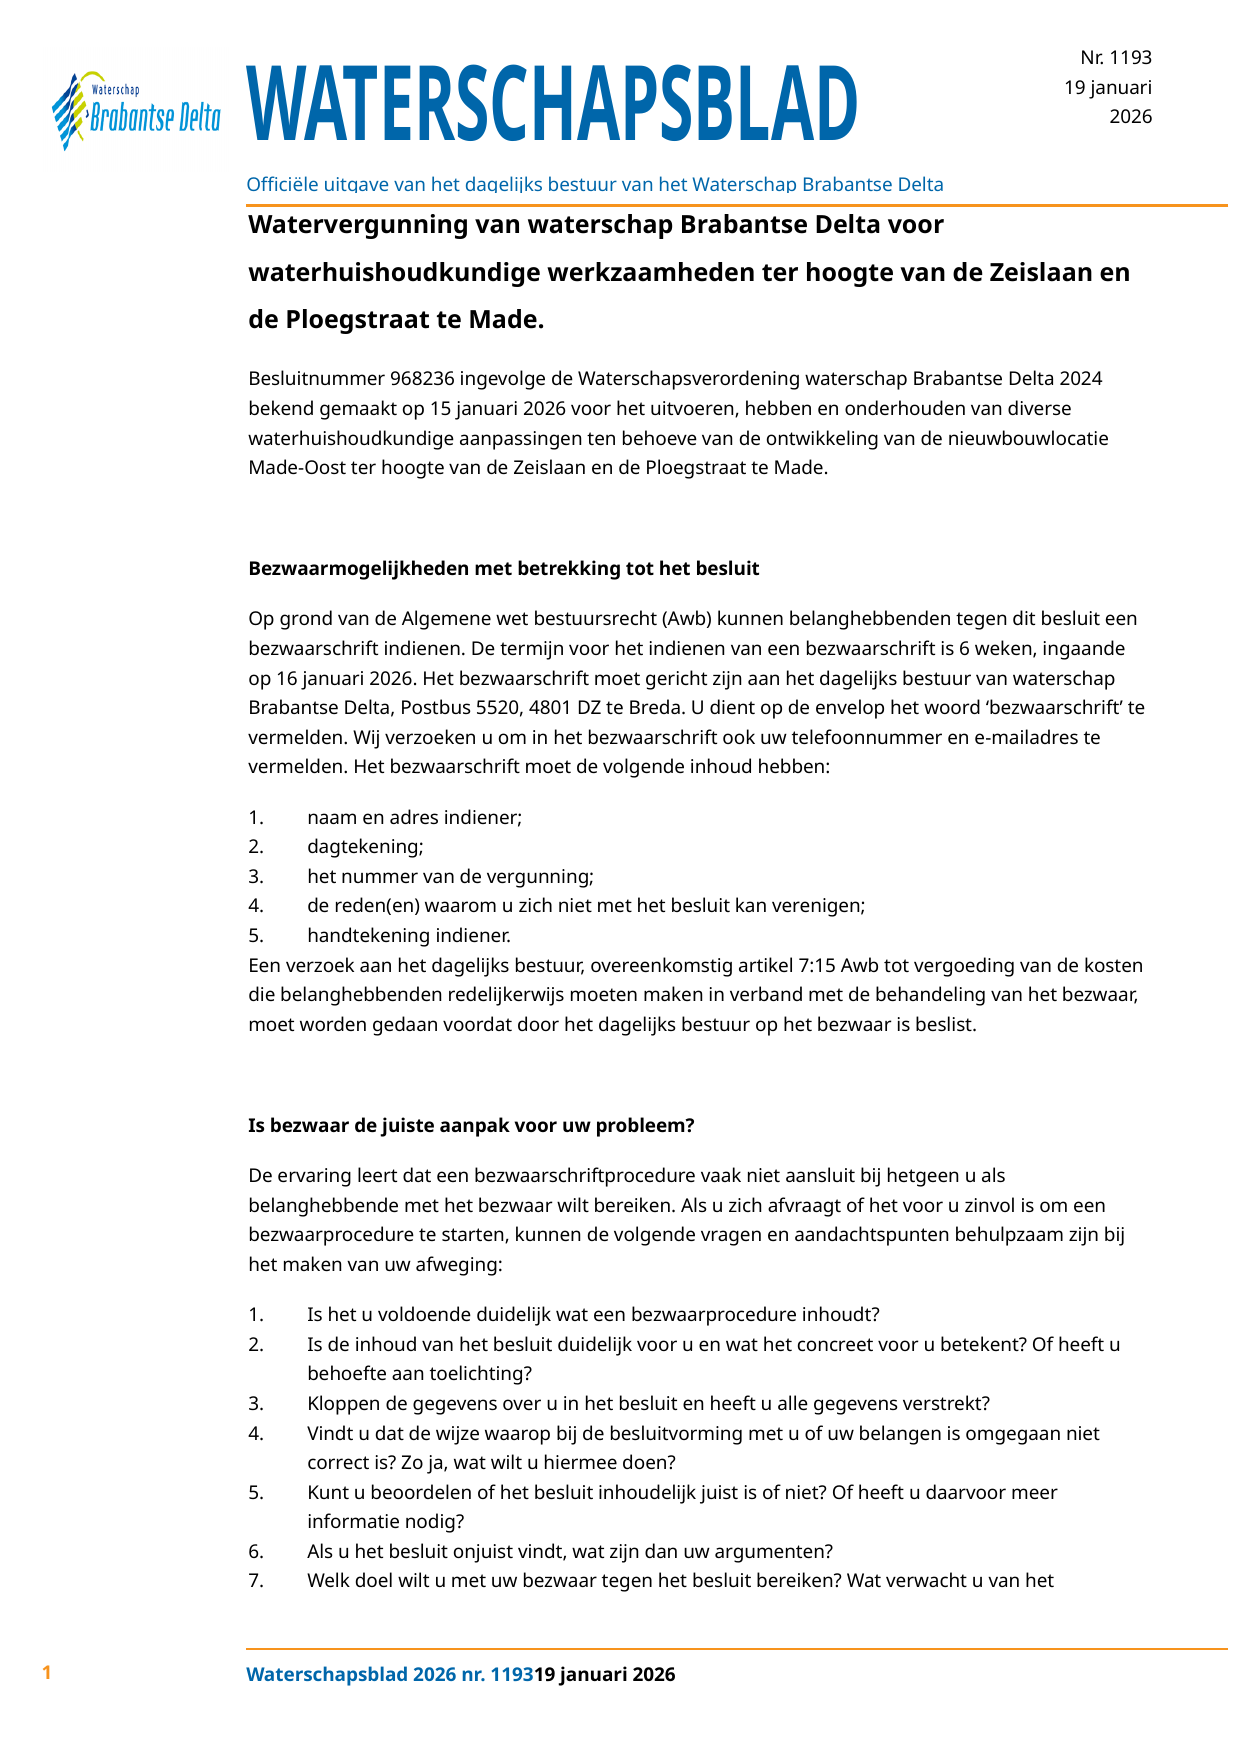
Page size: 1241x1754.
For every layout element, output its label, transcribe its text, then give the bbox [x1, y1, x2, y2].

text Op grond van de Algemene wet bestuursrecht (Awb) kunnen belanghebbenden tegen dit besluit een bezwaarschrift indienen. De termijn voor het indienen van een bezwaarschrift is 6 weken, ingaande op 16 januari 2026. Het bezwaarschrift moet gericht zijn aan het dagelijks bestuur van waterschap Brabantse Delta, Postbus 5520, 4801 DZ te Breda. U dient op de envelop het woord ‘bezwaarschrift’ te vermelden. Wij verzoeken u om in het bezwaarschrift ook uw telefoonnummer en e‑mailadres te vermelden. Het bezwaarschrift moet de volgende inhoud hebben: [248, 606, 1152, 779]
list Als u het besluit onjuist vindt, wat zijn dan uw argumenten? [248, 1538, 1152, 1564]
list Welk doel wilt u met uw bezwaar tegen het besluit bereiken? Wat verwacht u van het [248, 1568, 1152, 1593]
list handtekening indiener. [248, 922, 1152, 948]
text Besluitnummer 968236 ingevolge de Waterschapsverordening waterschap Brabantse Delta 2024 bekend gemaakt op 15 januari 2026 voor het uitvoeren, hebben en onderhouden van diverse waterhuishoudkundige aanpassingen ten behoeve van de ontwikkeling van de nieuwbouwlocatie Made-Oost ter hoogte van de Zeislaan en de Ploegstraat te Made. [248, 366, 1152, 480]
list Vindt u dat de wijze waarop bij de besluitvorming met u of uw belangen is omgegaan niet correct is? Zo ja, wat wilt u hiermee doen? [248, 1420, 1152, 1475]
list Is het u voldoende duidelijk wat een bezwaarprocedure inhoudt? [248, 1301, 1152, 1327]
text Bezwaarmogelijkheden met betrekking tot het besluit [248, 555, 1152, 581]
text Watervergunning van waterschap Brabantse Delta voor waterhuishoudkundige werkzaamheden ter hoogte van de Zeislaan en de Ploegstraat te Made. [248, 207, 1152, 336]
list dagtekening; [248, 833, 1152, 859]
picture [41, 47, 231, 172]
list naam en adres indiener; [248, 804, 1152, 829]
text Een verzoek aan het dagelijks bestuur, overeenkomstig artikel 7:15 Awb tot vergoeding van de kosten die belanghebbenden redelijkerwijs moeten maken in verband met de behandeling van het bezwaar, moet worden gedaan voordat door het dagelijks bestuur op het bezwaar is beslist. [248, 952, 1152, 1037]
list Kunt u beoordelen of het besluit inhoudelijk juist is of niet? Of heeft u daarvoor meer informatie nodig? [248, 1479, 1152, 1534]
text Is bezwaar de juiste aanpak voor uw probleem? [248, 1112, 1152, 1137]
text De ervaring leert dat een bezwaarschriftprocedure vaak niet aansluit bij hetgeen u als belanghebbende met het bezwaar wilt bereiken. Als u zich afvraagt of het voor u zinvol is om een bezwaarprocedure te starten, kunnen de volgende vragen en aandachtspunten behulpzaam zijn bij het maken van uw afweging: [248, 1162, 1152, 1277]
list het nummer van de vergunning; [248, 863, 1152, 889]
list Is de inhoud van het besluit duidelijk voor u en wat het concreet voor u betekent? Of heeft u behoefte aan toelichting? [248, 1331, 1152, 1386]
list Kloppen de gegevens over u in het besluit en heeft u alle gegevens verstrekt? [248, 1390, 1152, 1416]
list de reden(en) waarom u zich niet met het besluit kan verenigen; [248, 893, 1152, 918]
